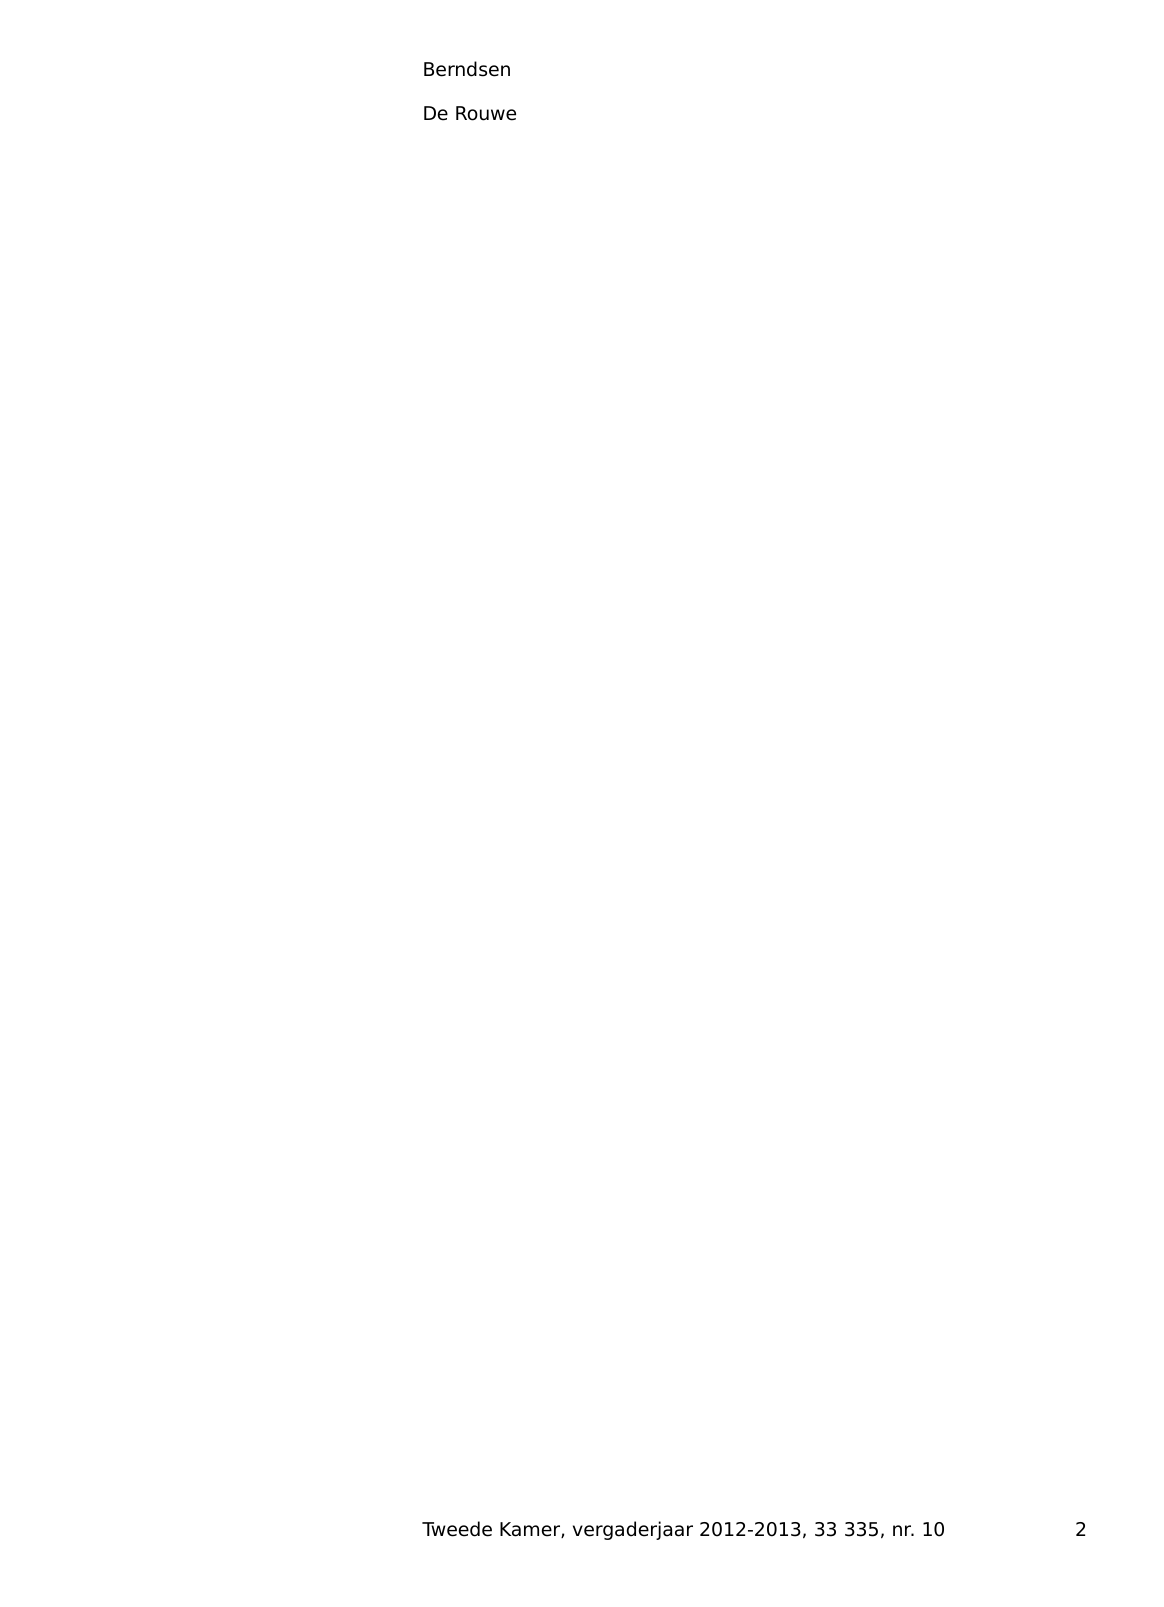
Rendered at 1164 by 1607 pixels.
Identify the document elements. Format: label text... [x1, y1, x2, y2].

text Berndsen De Rouwe [422, 59, 1087, 125]
